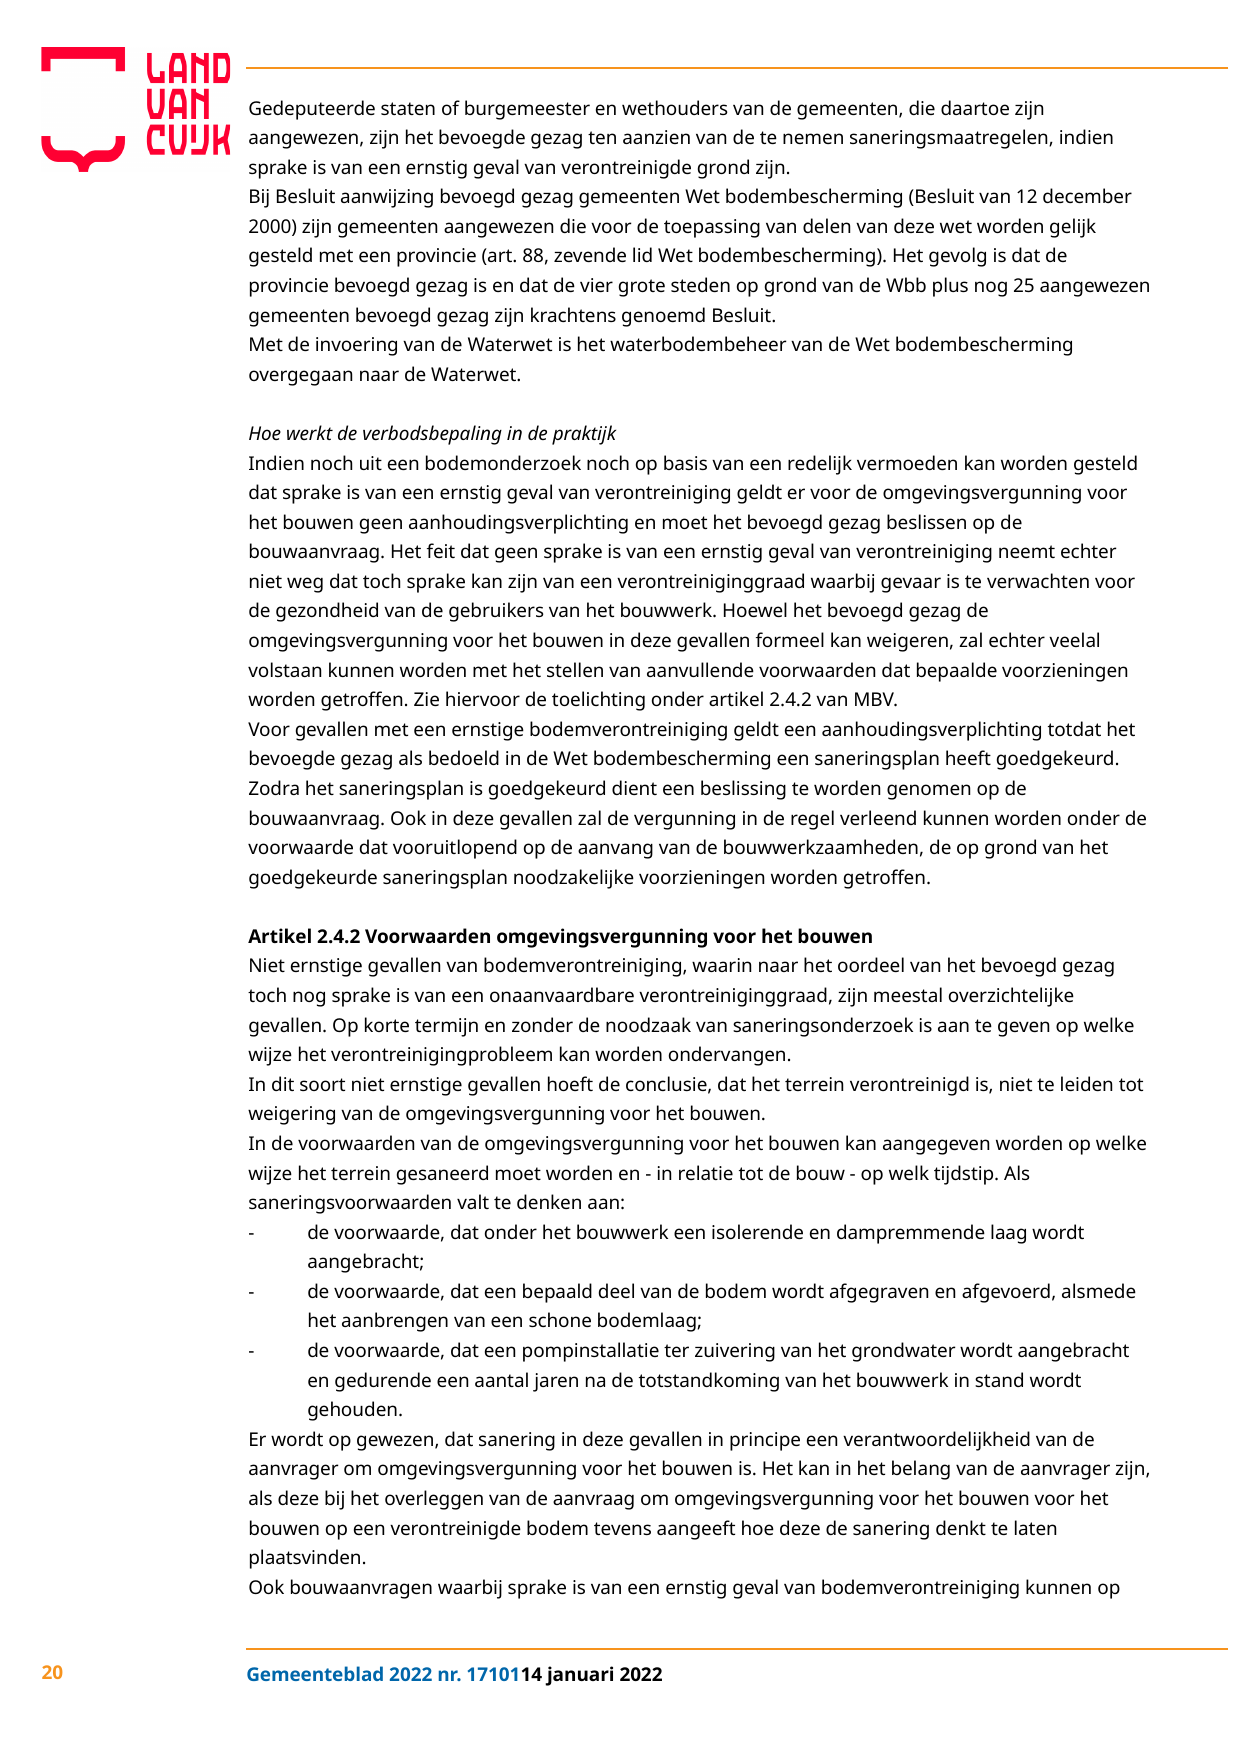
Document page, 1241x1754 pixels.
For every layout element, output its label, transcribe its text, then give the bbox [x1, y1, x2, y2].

text In de voorwaarden van de omgevingsvergunning voor het bouwen kan aangegeven worden op welke wijze het terrein gesaneerd moet worden en - in relatie tot de bouw - op welk tijdstip. Als saneringsvoorwaarden valt te denken aan: [248, 1130, 1152, 1215]
text In dit soort niet ernstige gevallen hoeft de conclusie, dat het terrein verontreinigd is, niet te leiden tot weigering van de omgevingsvergunning voor het bouwen. [248, 1071, 1152, 1126]
text Met de invoering van de Waterwet is het waterbodembeheer van de Wet bodembescherming overgegaan naar de Waterwet. [248, 331, 1152, 387]
text Er wordt op gewezen, dat sanering in deze gevallen in principe een verantwoordelijkheid van de aanvrager om omgevingsvergunning voor het bouwen is. Het kan in het belang van de aanvrager zijn, als deze bij het overleggen van de aanvraag om omgevingsvergunning voor het bouwen voor het bouwen op een verontreinigde bodem tevens aangeeft hoe deze de sanering denkt te laten plaatsvinden. [248, 1426, 1152, 1570]
picture [41, 47, 231, 172]
text Artikel 2.4.2 Voorwaarden omgevingsvergunning voor het bouwen [248, 923, 1152, 949]
text Indien noch uit een bodemonderzoek noch op basis van een redelijk vermoeden kan worden gesteld dat sprake is van een ernstig geval van verontreiniging geldt er voor de omgevingsvergunning voor het bouwen geen aanhoudingsverplichting en moet het bevoegd gezag beslissen op de bouwaanvraag. Het feit dat geen sprake is van een ernstig geval van verontreiniging neemt echter niet weg dat toch sprake kan zijn van een verontreiniginggraad waarbij gevaar is te verwachten voor de gezondheid van de gebruikers van het bouwwerk. Hoewel het bevoegd gezag de omgevingsvergunning voor het bouwen in deze gevallen formeel kan weigeren, zal echter veelal volstaan kunnen worden met het stellen van aanvullende voorwaarden dat bepaalde voorzieningen worden getroffen. Zie hiervoor de toelichting onder artikel 2.4.2 van MBV. [248, 450, 1152, 712]
list de voorwaarde, dat een pompinstallatie ter zuivering van het grondwater wordt aangebracht en gedurende een aantal jaren na de totstandkoming van het bouwwerk in stand wordt gehouden. [248, 1337, 1152, 1422]
list de voorwaarde, dat onder het bouwwerk een isolerende en dampremmende laag wordt aangebracht; [248, 1219, 1152, 1274]
list de voorwaarde, dat een bepaald deel van de bodem wordt afgegraven en afgevoerd, alsmede het aanbrengen van een schone bodemlaag; [248, 1278, 1152, 1333]
text Bij Besluit aanwijzing bevoegd gezag gemeenten Wet bodembescherming (Besluit van 12 december 2000) zijn gemeenten aangewezen die voor de toepassing van delen van deze wet worden gelijk gesteld met een provincie (art. 88, zevende lid Wet bodembescherming). Het gevolg is dat de provincie bevoegd gezag is en dat de vier grote steden op grond van de Wbb plus nog 25 aangewezen gemeenten bevoegd gezag zijn krachtens genoemd Besluit. [248, 183, 1152, 328]
text Voor gevallen met een ernstige bodemverontreiniging geldt een aanhoudingsverplichting totdat het bevoegde gezag als bedoeld in de Wet bodembescherming een saneringsplan heeft goedgekeurd. Zodra het saneringsplan is goedgekeurd dient een beslissing te worden genomen op de bouwaanvraag. Ook in deze gevallen zal de vergunning in de regel verleend kunnen worden onder de voorwaarde dat vooruitlopend op de aanvang van de bouwwerkzaamheden, de op grond van het goedgekeurde saneringsplan noodzakelijke voorzieningen worden getroffen. [248, 716, 1152, 890]
text Hoe werkt de verbodsbepaling in de praktijk [248, 420, 1152, 446]
text Gedeputeerde staten of burgemeester en wethouders van de gemeenten, die daartoe zijn aangewezen, zijn het bevoegde gezag ten aanzien van de te nemen saneringsmaatregelen, indien sprake is van een ernstig geval van verontreinigde grond zijn. [248, 95, 1152, 180]
text Niet ernstige gevallen van bodemverontreiniging, waarin naar het oordeel van het bevoegd gezag toch nog sprake is van een onaanvaardbare verontreiniginggraad, zijn meestal overzichtelijke gevallen. Op korte termijn en zonder de noodzaak van saneringsonderzoek is aan te geven op welke wijze het verontreinigingprobleem kan worden ondervangen. [248, 953, 1152, 1067]
text Ook bouwaanvragen waarbij sprake is van een ernstig geval van bodemverontreiniging kunnen op [248, 1574, 1152, 1600]
